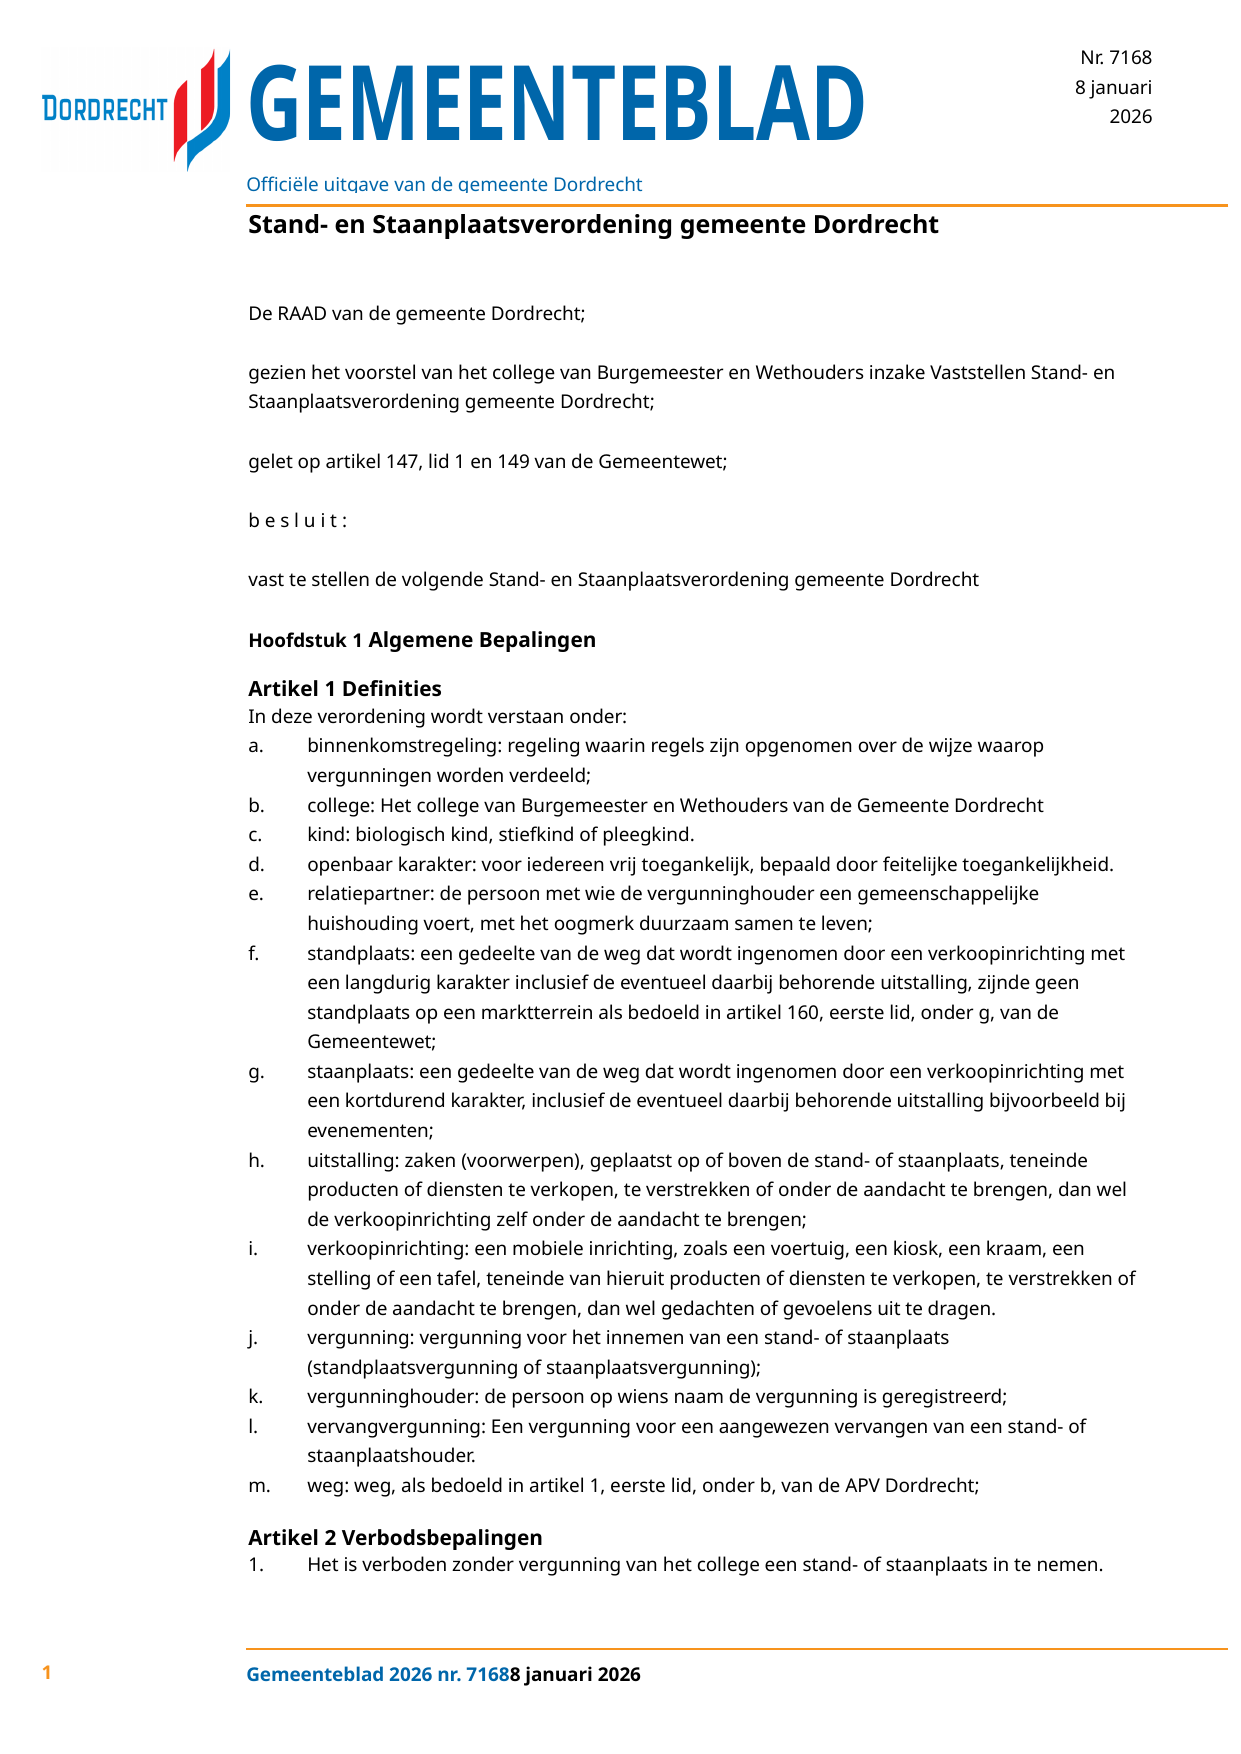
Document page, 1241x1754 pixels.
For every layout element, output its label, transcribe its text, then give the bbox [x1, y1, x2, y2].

list relatiepartner: de persoon met wie de vergunninghouder een gemeenschappelijke huishouding voert, met het oogmerk duurzaam samen te leven; [248, 881, 1152, 936]
text Stand- en Staanplaatsverordening gemeente Dordrecht [248, 207, 1152, 241]
text Artikel 1 Definities [248, 674, 1152, 703]
text De RAAD van de gemeente Dordrecht; [248, 300, 1152, 326]
text gezien het voorstel van het college van Burgemeester en Wethouders inzake Vaststellen Stand- en Staanplaatsverordening gemeente Dordrecht; [248, 359, 1152, 414]
list binnenkomstregeling: regeling waarin regels zijn opgenomen over de wijze waarop vergunningen worden verdeeld; [248, 733, 1152, 788]
list Het is verboden zonder vergunning van het college een stand- of staanplaats in te nemen. [248, 1551, 1152, 1577]
list weg: weg, als bedoeld in artikel 1, eerste lid, onder b, van de APV Dordrecht; [248, 1472, 1152, 1498]
text In deze verordening wordt verstaan onder: [248, 703, 1152, 729]
list vergunninghouder: de persoon op wiens naam de vergunning is geregistreerd; [248, 1383, 1152, 1409]
text Artikel 2 Verbodsbepalingen [248, 1523, 1152, 1551]
picture [41, 47, 231, 172]
text vast te stellen de volgende Stand- en Staanplaatsverordening gemeente Dordrecht [248, 566, 1152, 592]
list vervangvergunning: Een vergunning voor een aangewezen vervangen van een stand- of staanplaatshouder. [248, 1413, 1152, 1468]
list verkoopinrichting: een mobiele inrichting, zoals een voertuig, een kiosk, een kraam, een stelling of een tafel, teneinde van hieruit producten of diensten te verkopen, te verstrekken of onder de aandacht te brengen, dan wel gedachten of gevoelens uit te dragen. [248, 1236, 1152, 1320]
list uitstalling: zaken (voorwerpen), geplaatst op of boven de stand- of staanplaats, teneinde producten of diensten te verkopen, te verstrekken of onder de aandacht te brengen, dan wel de verkoopinrichting zelf onder de aandacht te brengen; [248, 1147, 1152, 1232]
list kind: biologisch kind, stiefkind of pleegkind. [248, 821, 1152, 847]
list vergunning: vergunning voor het innemen van een stand- of staanplaats (standplaatsvergunning of staanplaatsvergunning); [248, 1324, 1152, 1379]
list standplaats: een gedeelte van de weg dat wordt ingenomen door een verkoopinrichting met een langdurig karakter inclusief de eventueel daarbij behorende uitstalling, zijnde geen standplaats op een marktterrein als bedoeld in artikel 160, eerste lid, onder g, van de Gemeentewet; [248, 940, 1152, 1054]
list openbaar karakter: voor iedereen vrij toegankelijk, bepaald door feitelijke toegankelijkheid. [248, 851, 1152, 877]
list staanplaats: een gedeelte van de weg dat wordt ingenomen door een verkoopinrichting met een kortdurend karakter, inclusief de eventueel daarbij behorende uitstalling bijvoorbeeld bij evenementen; [248, 1058, 1152, 1143]
text Hoofdstuk 1 Algemene Bepalingen [248, 625, 1152, 654]
text b e s l u i t : [248, 507, 1152, 533]
list college: Het college van Burgemeester en Wethouders van de Gemeente Dordrecht [248, 792, 1152, 817]
text gelet op artikel 147, lid 1 en 149 van de Gemeentewet; [248, 448, 1152, 473]
